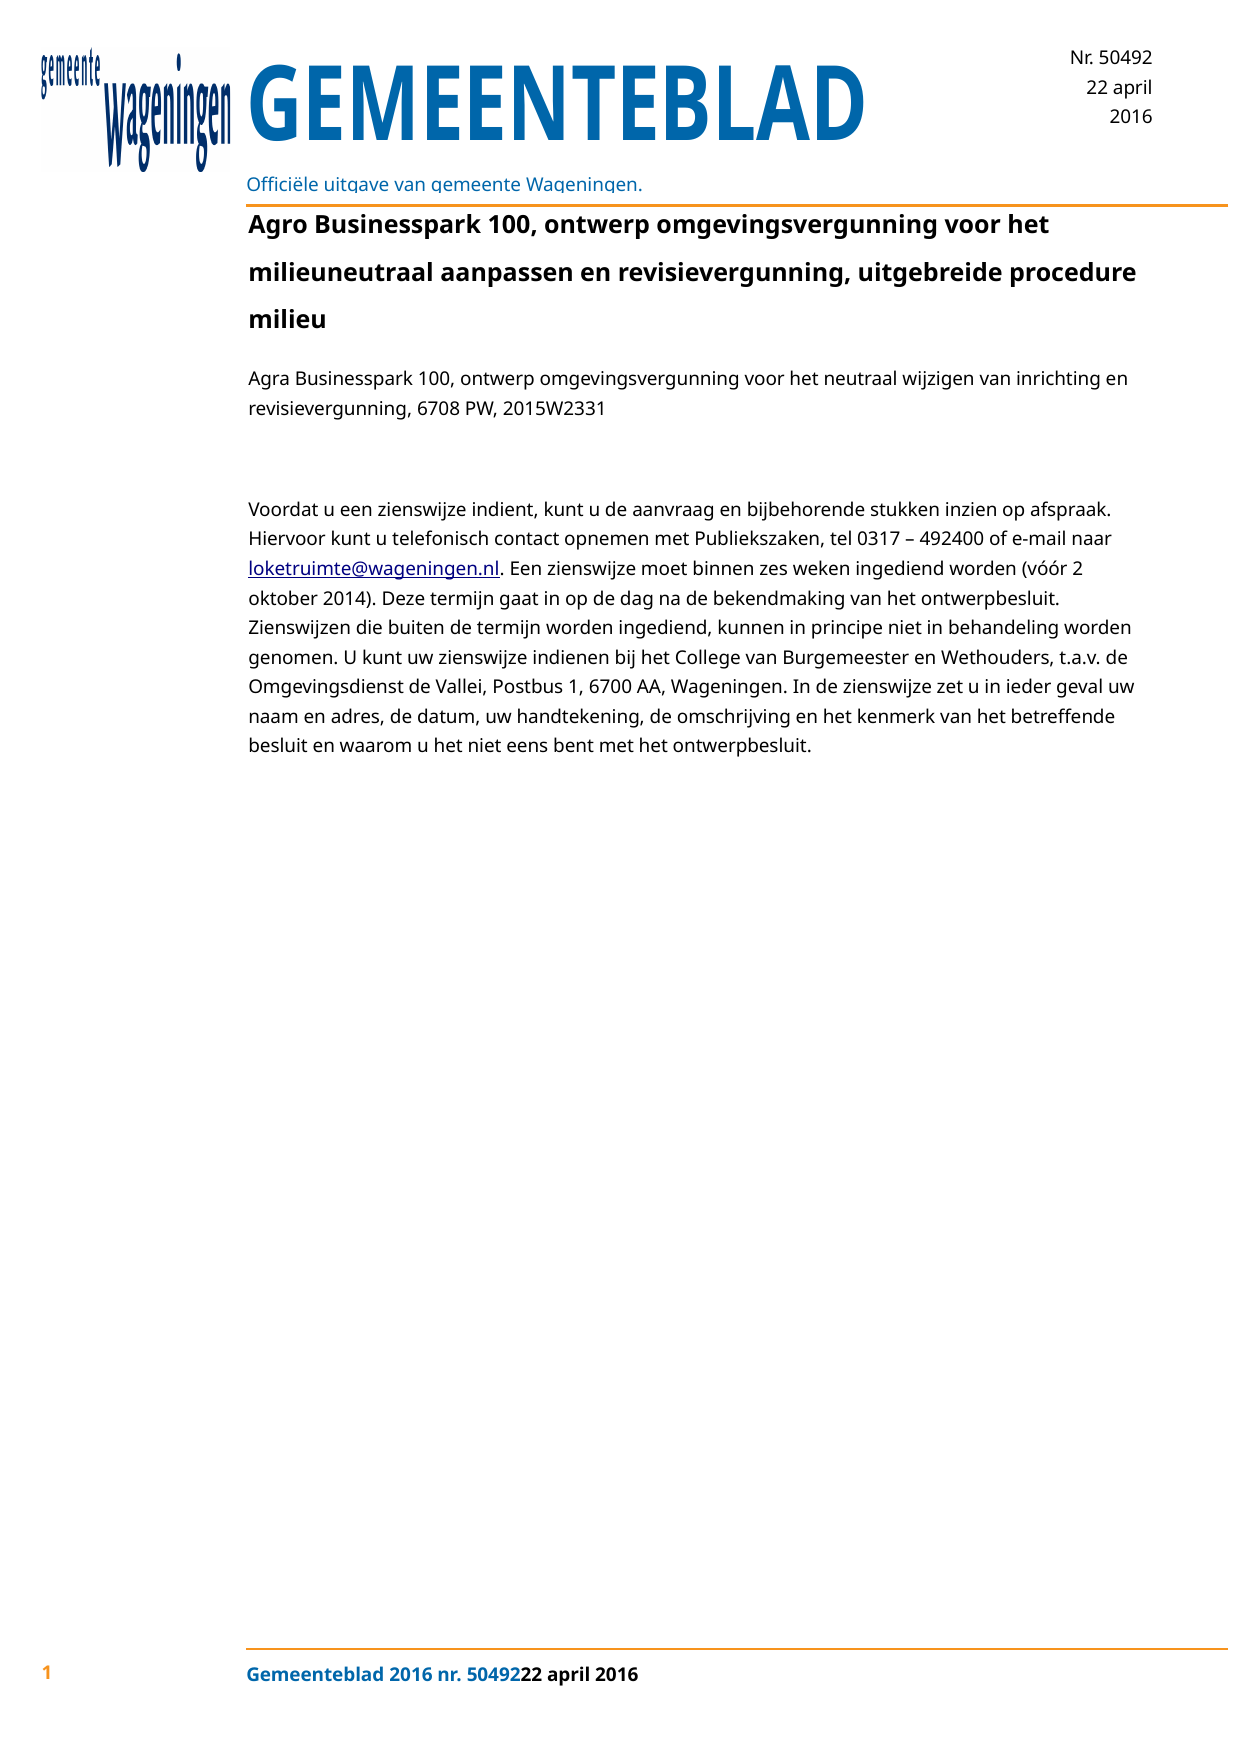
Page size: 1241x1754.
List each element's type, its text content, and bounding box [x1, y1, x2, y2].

text Agro Businesspark 100, ontwerp omgevingsvergunning voor het milieuneutraal aanpassen en revisievergunning, uitgebreide procedure milieu [248, 207, 1152, 336]
picture [41, 47, 231, 172]
text Voordat u een zienswijze indient, kunt u de aanvraag en bijbehorende stukken inzien op afspraak. Hiervoor kunt u telefonisch contact opnemen met Publiekszaken, tel 0317 – 492400 of e-mail naar loketruimte@wageningen.nl. Een zienswijze moet binnen zes weken ingediend worden (vóór 2 oktober 2014). Deze termijn gaat in op de dag na de bekendmaking van het ontwerpbesluit. Zienswijzen die buiten de termijn worden ingediend, kunnen in principe niet in behandeling worden genomen. U kunt uw zienswijze indienen bij het College van Burgemeester en Wethouders, t.a.v. de Omgevingsdienst de Vallei, Postbus 1, 6700 AA, Wageningen. In de zienswijze zet u in ieder geval uw naam en adres, de datum, uw handtekening, de omschrijving en het kenmerk van het betreffende besluit en waarom u het niet eens bent met het ontwerpbesluit. [248, 496, 1152, 758]
text Agra Businesspark 100, ontwerp omgevingsvergunning voor het neutraal wijzigen van inrichting en revisievergunning, 6708 PW, 2015W2331 [248, 366, 1152, 421]
